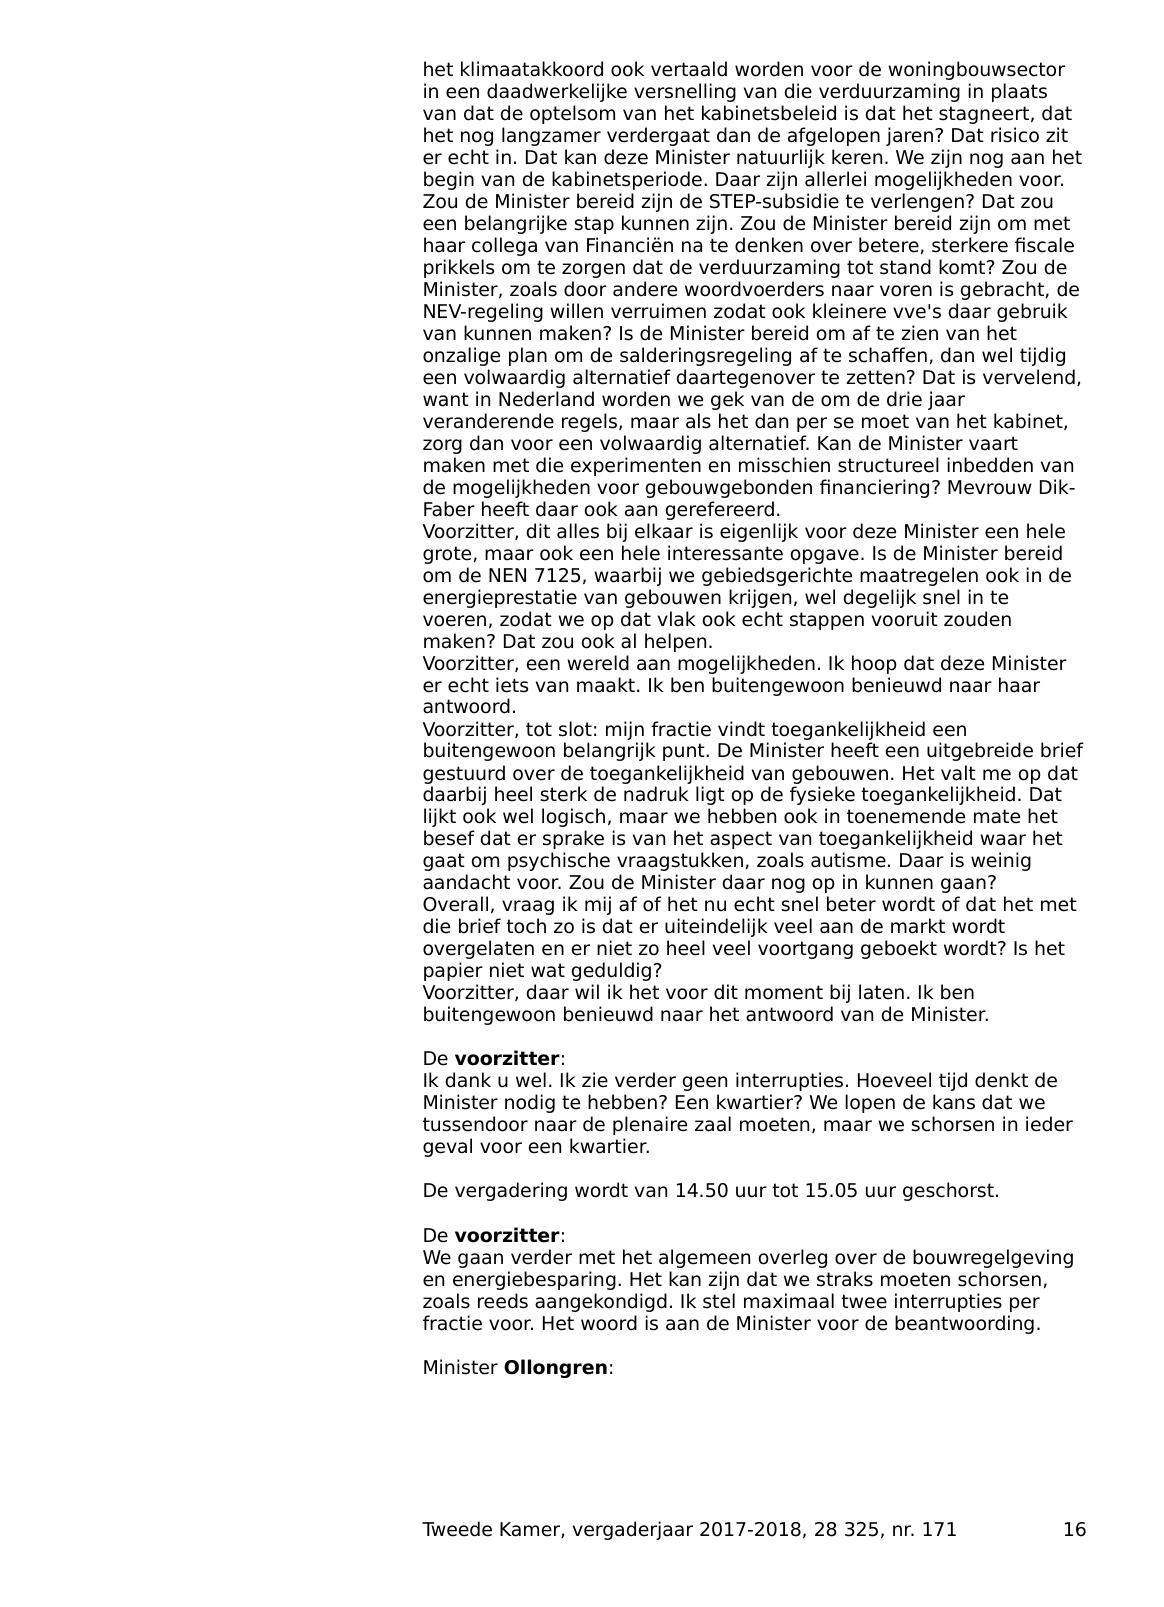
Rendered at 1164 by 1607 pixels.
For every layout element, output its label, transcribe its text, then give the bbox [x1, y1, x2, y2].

text De vergadering wordt van 14.50 uur tot 15.05 uur geschorst. [422, 1180, 1087, 1202]
text Voorzitter, een wereld aan mogelijkheden. Ik hoop dat deze Minister er echt iets van maakt. Ik ben buitengewoon benieuwd naar haar antwoord. [422, 652, 1087, 718]
text Voorzitter, tot slot: mijn fractie vindt toegankelijkheid een buitengewoon belangrijk punt. De Minister heeft een uitgebreide brief gestuurd over de toegankelijkheid van gebouwen. Het valt me op dat daarbij heel sterk de nadruk ligt op de fysieke toegankelijkheid. Dat lijkt ook wel logisch, maar we hebben ook in toenemende mate het besef dat er sprake is van het aspect van toegankelijkheid waar het gaat om psychische vraagstukken, zoals autisme. Daar is weinig aandacht voor. Zou de Minister daar nog op in kunnen gaan? [422, 718, 1087, 894]
text Overall, vraag ik mij af of het nu echt snel beter wordt of dat het met die brief toch zo is dat er uiteindelijk veel aan de markt wordt overgelaten en er niet zo heel veel voortgang geboekt wordt? Is het papier niet wat geduldig? [422, 894, 1087, 982]
text Ik dank u wel. Ik zie verder geen interrupties. Hoeveel tijd denkt de Minister nodig te hebben? Een kwartier? We lopen de kans dat we tussendoor naar de plenaire zaal moeten, maar we schorsen in ieder geval voor een kwartier. [422, 1070, 1087, 1158]
text De voorzitter: [422, 1048, 1087, 1070]
text Minister Ollongren: [422, 1357, 1087, 1379]
text Voorzitter, daar wil ik het voor dit moment bij laten. Ik ben buitengewoon benieuwd naar het antwoord van de Minister. [422, 982, 1087, 1026]
text We gaan verder met het algemeen overleg over de bouwregelgeving en energiebesparing. Het kan zijn dat we straks moeten schorsen, zoals reeds aangekondigd. Ik stel maximaal twee interrupties per fractie voor. Het woord is aan de Minister voor de beantwoording. [422, 1247, 1087, 1334]
text het klimaatakkoord ook vertaald worden voor de woningbouwsector in een daadwerkelijke versnelling van die verduurzaming in plaats van dat de optelsom van het kabinetsbeleid is dat het stagneert, dat het nog langzamer verdergaat dan de afgelopen jaren? Dat risico zit er echt in. Dat kan deze Minister natuurlijk keren. We zijn nog aan het begin van de kabinetsperiode. Daar zijn allerlei mogelijkheden voor. Zou de Minister bereid zijn de STEP-subsidie te verlengen? Dat zou een belangrijke stap kunnen zijn. Zou de Minister bereid zijn om met haar collega van Financiën na te denken over betere, sterkere fiscale prikkels om te zorgen dat de verduurzaming tot stand komt? Zou de Minister, zoals door andere woordvoerders naar voren is gebracht, de NEV-regeling willen verruimen zodat ook kleinere vve's daar gebruik van kunnen maken? Is de Minister bereid om af te zien van het onzalige plan om de salderingsregeling af te schaffen, dan wel tijdig een volwaardig alternatief daartegenover te zetten? Dat is vervelend, want in Nederland worden we gek van de om de drie jaar veranderende regels, maar als het dan per se moet van het kabinet, zorg dan voor een volwaardig alternatief. Kan de Minister vaart maken met die experimenten en misschien structureel inbedden van de mogelijkheden voor gebouwgebonden financiering? Mevrouw Dik-Faber heeft daar ook aan gerefereerd. [422, 59, 1087, 521]
text Voorzitter, dit alles bij elkaar is eigenlijk voor deze Minister een hele grote, maar ook een hele interessante opgave. Is de Minister bereid om de NEN 7125, waarbij we gebiedsgerichte maatregelen ook in de energieprestatie van gebouwen krijgen, wel degelijk snel in te voeren, zodat we op dat vlak ook echt stappen vooruit zouden maken? Dat zou ook al helpen. [422, 521, 1087, 652]
text De voorzitter: [422, 1224, 1087, 1247]
